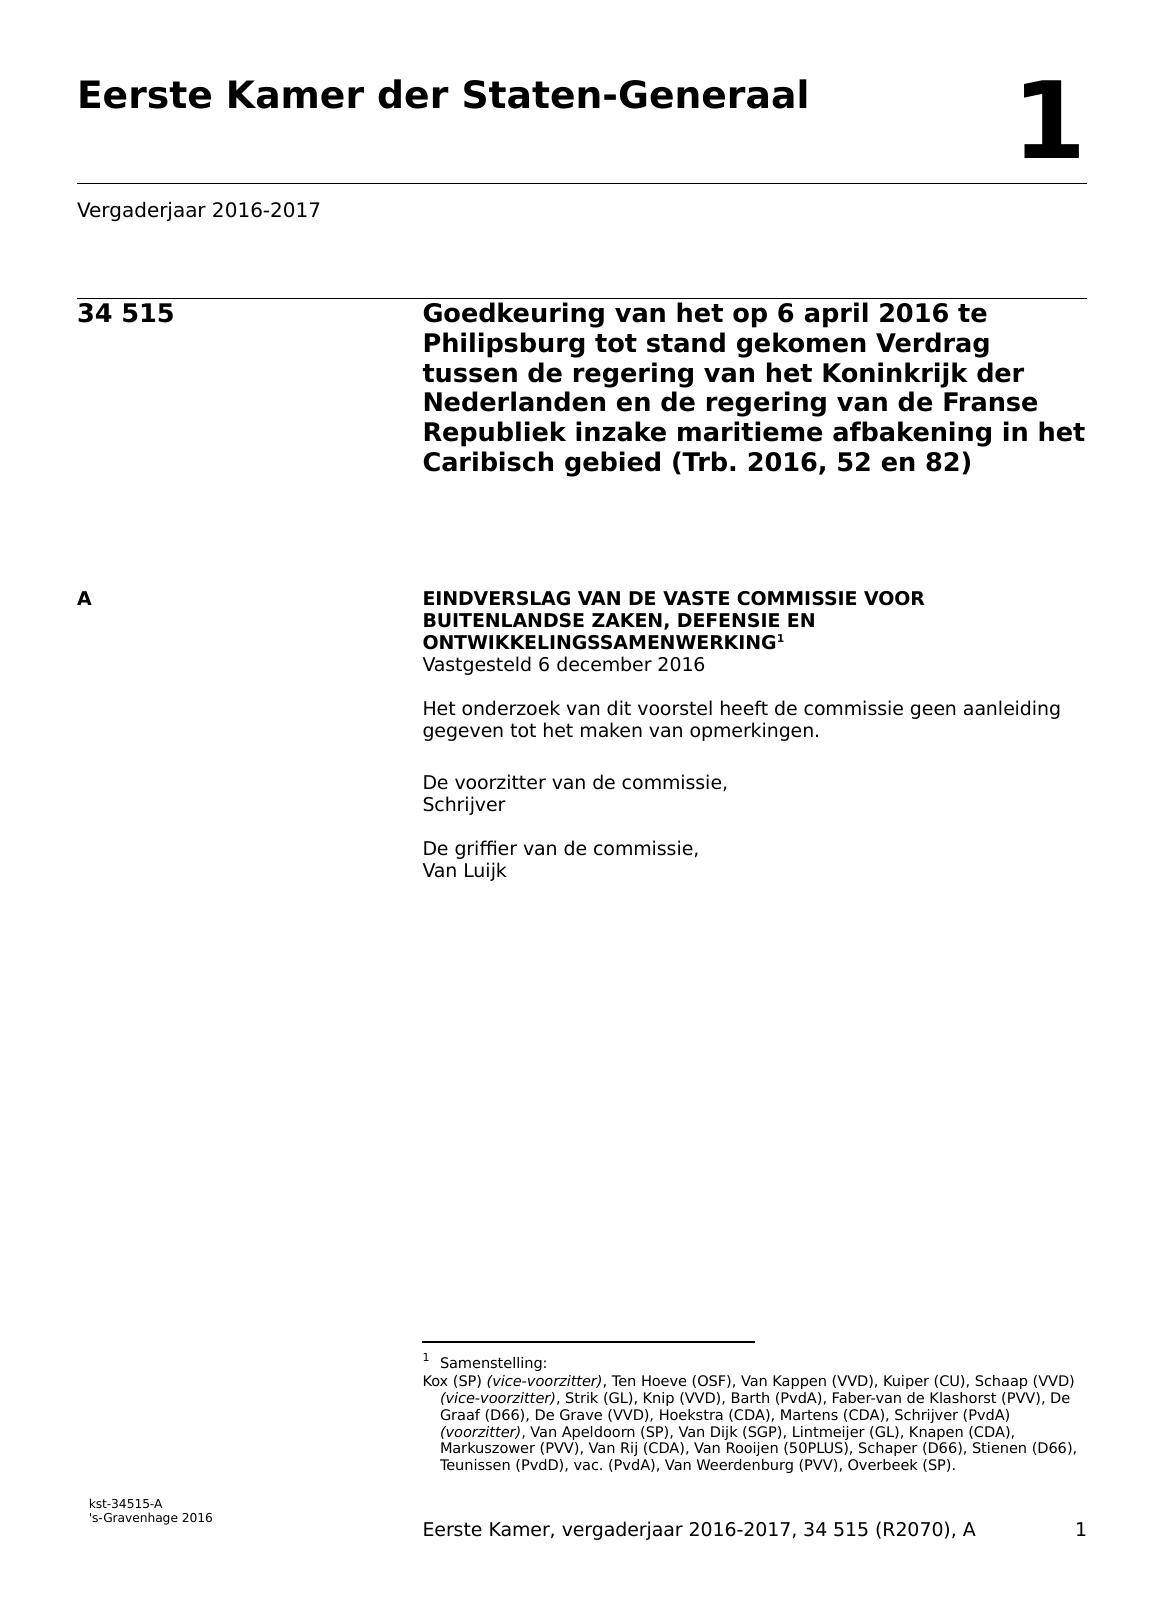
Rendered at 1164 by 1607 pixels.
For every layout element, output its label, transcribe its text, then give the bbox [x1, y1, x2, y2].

text Vastgesteld 6 december 2016 [422, 654, 1087, 676]
table_header 1 [886, 59, 1087, 183]
table_cell Vergaderjaar 2016-2017 [77, 184, 1087, 298]
text Samenstelling: [422, 1351, 1087, 1373]
text Kox (SP) (vice-voorzitter), Ten Hoeve (OSF), Van Kappen (VVD), Kuiper (CU), Schaap (VVD) (vice-voorzitter), Strik (GL), Knip (VVD), Barth (PvdA), Faber-van de Klashorst (PVV), De Graaf (D66), De Grave (VVD), Hoekstra (CDA), Martens (CDA), Schrijver (PvdA) (voorzitter), Van Apeldoorn (SP), Van Dijk (SGP), Lintmeijer (GL), Knapen (CDA), Markuszower (PVV), Van Rij (CDA), Van Rooijen (50PLUS), Schaper (D66), Stienen (D66), Teunissen (PvdD), vac. (PvdA), Van Weerdenburg (PVV), Overbeek (SP). [422, 1373, 1087, 1474]
text 's-Gravenhage 2016 [88, 1511, 323, 1525]
subtitle 34 515 Goedkeuring van het op 6 april 2016 te Philipsburg tot stand gekomen Verdrag tussen de regering van het Koninkrijk der Nederlanden en de regering van de Franse Republiek inzake maritieme afbakening in het Caribisch gebied (Trb. 2016, 52 en 82) [77, 299, 1087, 477]
text kst-34515-A [88, 1497, 323, 1511]
text De voorzitter van de commissie, Schrijver [422, 772, 1087, 816]
text Het onderzoek van dit voorstel heeft de commissie geen aanleiding gegeven tot het maken van opmerkingen. [422, 698, 1087, 742]
table_header Eerste Kamer der Staten-Generaal [77, 59, 886, 183]
text De griffier van de commissie, Van Luijk [422, 838, 1087, 882]
subtitle A EINDVERSLAG VAN DE VASTE COMMISSIE VOOR BUITENLANDSE ZAKEN, DEFENSIE EN ONTWIKKELINGSSAMENWERKING [77, 588, 1087, 654]
